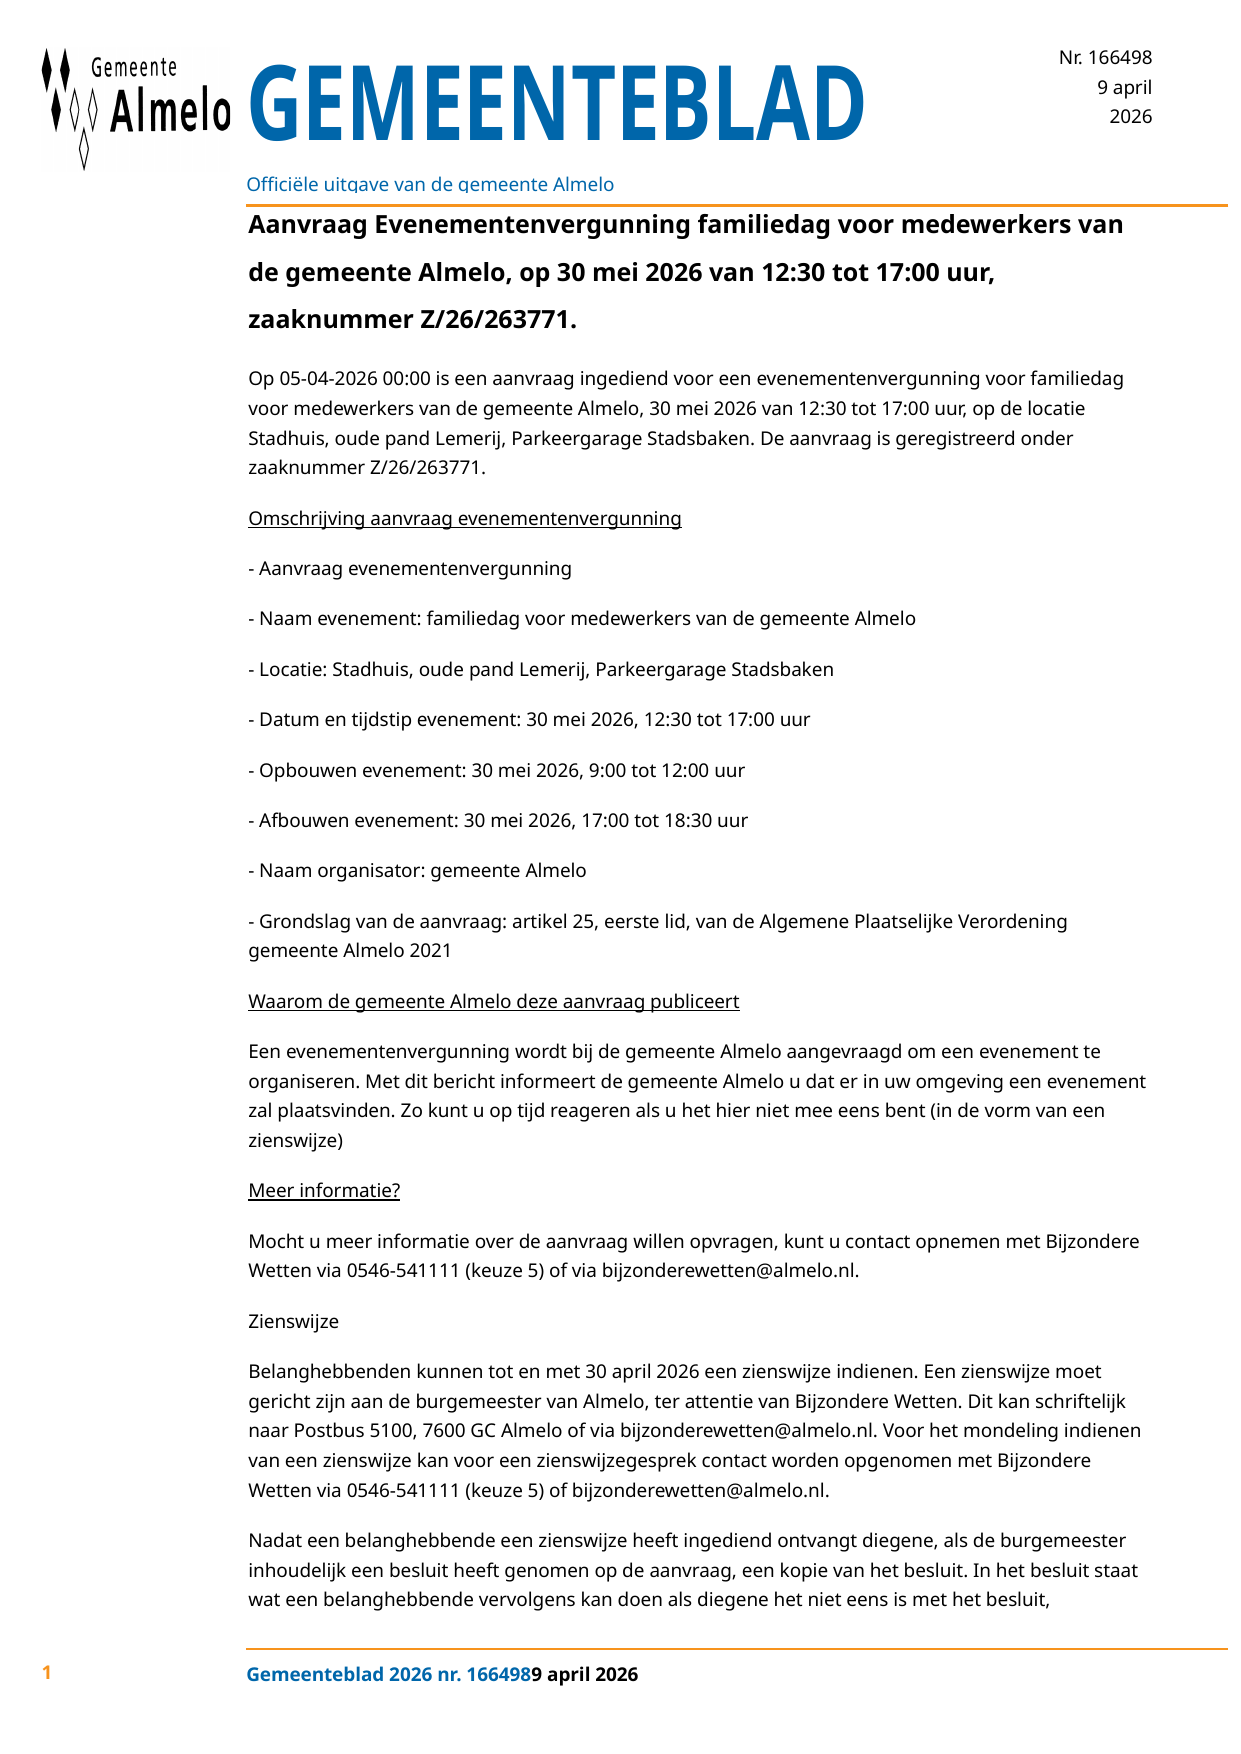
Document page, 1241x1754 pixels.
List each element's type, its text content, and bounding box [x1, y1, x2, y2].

text Meer informatie? [248, 1178, 1152, 1203]
text Zienswijze [248, 1308, 1152, 1334]
text - Locatie: Stadhuis, oude pand Lemerij, Parkeergarage Stadsbaken [248, 656, 1152, 682]
text Belanghebbenden kunnen tot en met 30 april 2026 een zienswijze indienen. Een zienswijze moet gericht zijn aan de burgemeester van Almelo, ter attentie van Bijzondere Wetten. Dit kan schriftelijk naar Postbus 5100, 7600 GC Almelo of via bijzonderewetten@almelo.nl. Voor het mondeling indienen van een zienswijze kan voor een zienswijzegesprek contact worden opgenomen met Bijzondere Wetten via 0546-541111 (keuze 5) of bijzonderewetten@almelo.nl. [248, 1358, 1152, 1502]
text Aanvraag Evenementenvergunning familiedag voor medewerkers van de gemeente Almelo, op 30 mei 2026 van 12:30 tot 17:00 uur, zaaknummer Z/26/263771. [248, 207, 1152, 336]
text - Datum en tijdstip evenement: 30 mei 2026, 12:30 tot 17:00 uur [248, 706, 1152, 732]
text Een evenementenvergunning wordt bij de gemeente Almelo aangevraagd om een evenement te organiseren. Met dit bericht informeert de gemeente Almelo u dat er in uw omgeving een evenement zal plaatsvinden. Zo kunt u op tijd reageren als u het hier niet mee eens bent (in de vorm van een zienswijze) [248, 1038, 1152, 1153]
text - Opbouwen evenement: 30 mei 2026, 9:00 tot 12:00 uur [248, 757, 1152, 782]
text Omschrijving aanvraag evenementenvergunning [248, 505, 1152, 530]
text - Grondslag van de aanvraag: artikel 25, eerste lid, van de Algemene Plaatselijke Verordening gemeente Almelo 2021 [248, 908, 1152, 963]
text - Naam organisator: gemeente Almelo [248, 858, 1152, 883]
picture [41, 47, 231, 172]
text Mocht u meer informatie over de aanvraag willen opvragen, kunt u contact opnemen met Bijzondere Wetten via 0546-541111 (keuze 5) of via bijzonderewetten@almelo.nl. [248, 1228, 1152, 1283]
text - Naam evenement: familiedag voor medewerkers van de gemeente Almelo [248, 606, 1152, 631]
text Nadat een belanghebbende een zienswijze heeft ingediend ontvangt diegene, als de burgemeester inhoudelijk een besluit heeft genomen op de aanvraag, een kopie van het besluit. In het besluit staat wat een belanghebbende vervolgens kan doen als diegene het niet eens is met het besluit, [248, 1527, 1152, 1612]
text Waarom de gemeente Almelo deze aanvraag publiceert [248, 988, 1152, 1014]
text Op 05-04-2026 00:00 is een aanvraag ingediend voor een evenementenvergunning voor familiedag voor medewerkers van de gemeente Almelo, 30 mei 2026 van 12:30 tot 17:00 uur, op de locatie Stadhuis, oude pand Lemerij, Parkeergarage Stadsbaken. De aanvraag is geregistreerd onder zaaknummer Z/26/263771. [248, 366, 1152, 480]
text - Aanvraag evenementenvergunning [248, 555, 1152, 581]
text - Afbouwen evenement: 30 mei 2026, 17:00 tot 18:30 uur [248, 807, 1152, 833]
